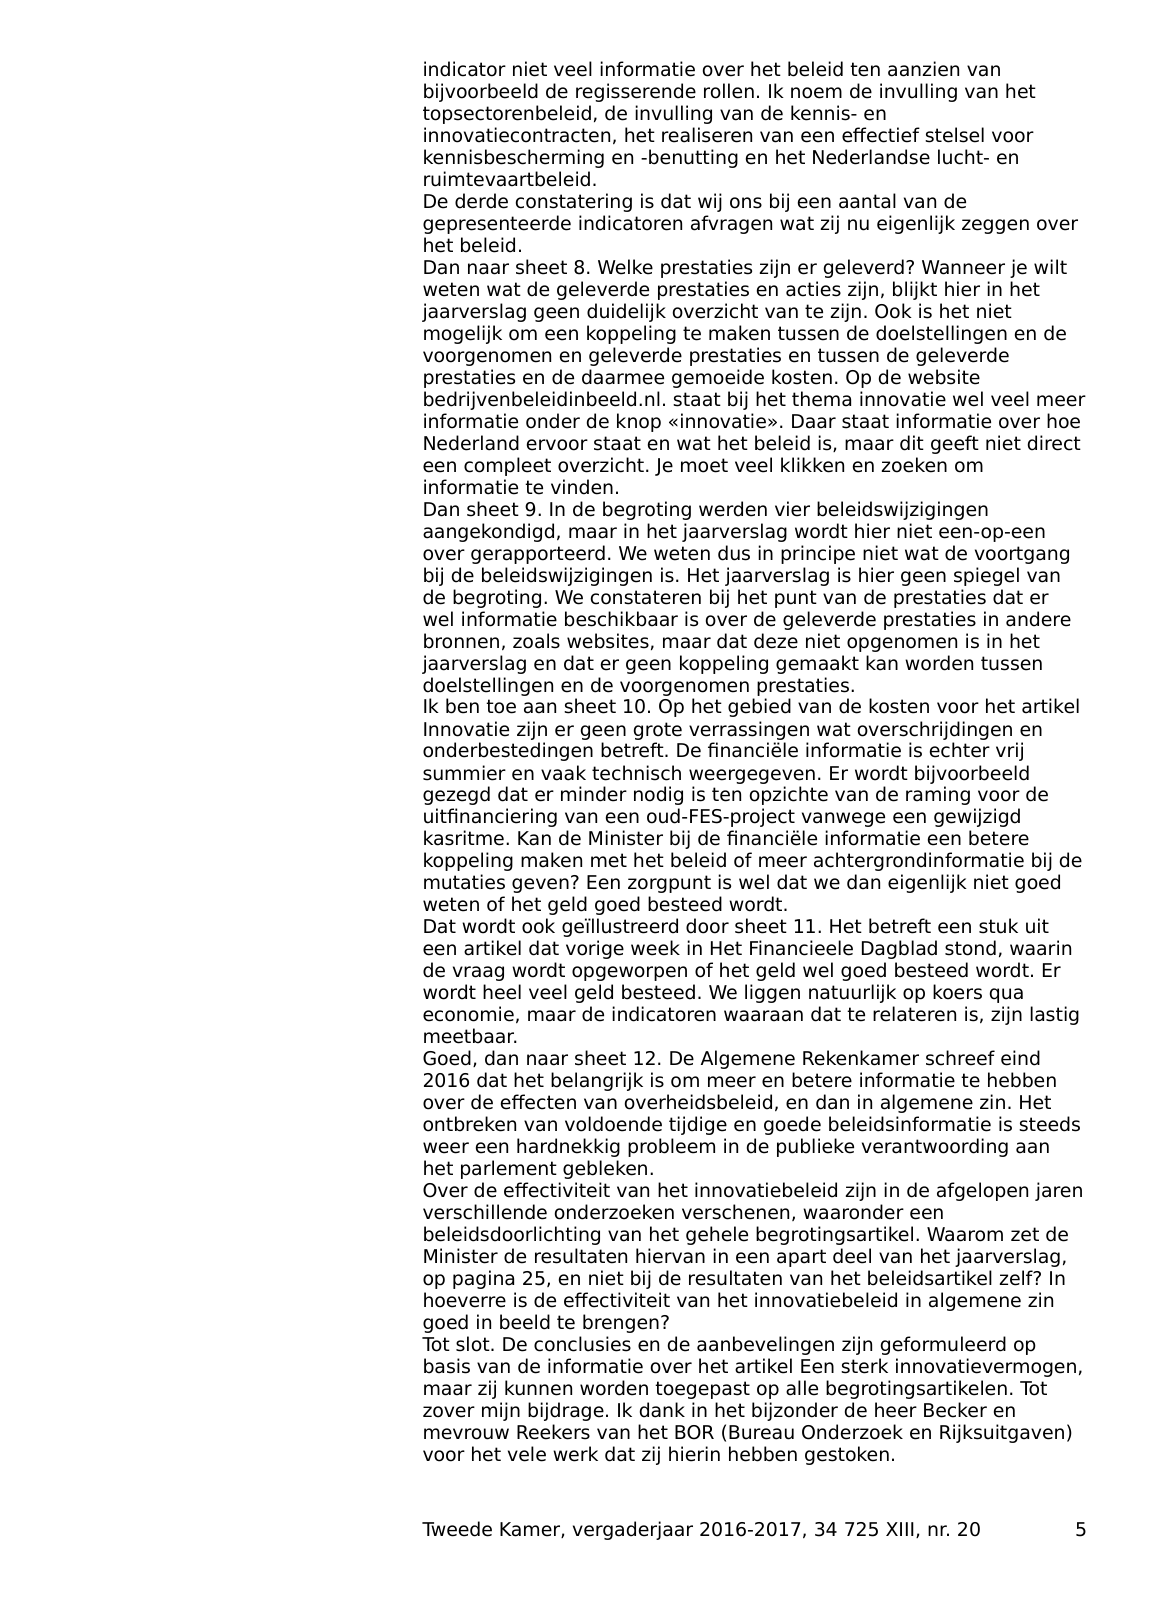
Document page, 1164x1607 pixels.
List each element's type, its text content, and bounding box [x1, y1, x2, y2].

text Dan sheet 9. In de begroting werden vier beleidswijzigingen aangekondigd, maar in het jaarverslag wordt hier niet een-op-een over gerapporteerd. We weten dus in principe niet wat de voortgang bij de beleidswijzigingen is. Het jaarverslag is hier geen spiegel van de begroting. We constateren bij het punt van de prestaties dat er wel informatie beschikbaar is over de geleverde prestaties in andere bronnen, zoals websites, maar dat deze niet opgenomen is in het jaarverslag en dat er geen koppeling gemaakt kan worden tussen doelstellingen en de voorgenomen prestaties. [422, 499, 1087, 696]
text Dan naar sheet 8. Welke prestaties zijn er geleverd? Wanneer je wilt weten wat de geleverde prestaties en acties zijn, blijkt hier in het jaarverslag geen duidelijk overzicht van te zijn. Ook is het niet mogelijk om een koppeling te maken tussen de doelstellingen en de voorgenomen en geleverde prestaties en tussen de geleverde prestaties en de daarmee gemoeide kosten. Op de website bedrijvenbeleidinbeeld.nl. staat bij het thema innovatie wel veel meer informatie onder de knop «innovatie». Daar staat informatie over hoe Nederland ervoor staat en wat het beleid is, maar dit geeft niet direct een compleet overzicht. Je moet veel klikken en zoeken om informatie te vinden. [422, 257, 1087, 499]
text Over de effectiviteit van het innovatiebeleid zijn in de afgelopen jaren verschillende onderzoeken verschenen, waaronder een beleidsdoorlichting van het gehele begrotingsartikel. Waarom zet de Minister de resultaten hiervan in een apart deel van het jaarverslag, op pagina 25, en niet bij de resultaten van het beleidsartikel zelf? In hoeverre is de effectiviteit van het innovatiebeleid in algemene zin goed in beeld te brengen? [422, 1180, 1087, 1334]
text De derde constatering is dat wij ons bij een aantal van de gepresenteerde indicatoren afvragen wat zij nu eigenlijk zeggen over het beleid. [422, 191, 1087, 257]
text Tot slot. De conclusies en de aanbevelingen zijn geformuleerd op basis van de informatie over het artikel Een sterk innovatievermogen, maar zij kunnen worden toegepast op alle begrotingsartikelen. Tot zover mijn bijdrage. Ik dank in het bijzonder de heer Becker en mevrouw Reekers van het BOR (Bureau Onderzoek en Rijksuitgaven) voor het vele werk dat zij hierin hebben gestoken. [422, 1334, 1087, 1466]
text Ik ben toe aan sheet 10. Op het gebied van de kosten voor het artikel Innovatie zijn er geen grote verrassingen wat overschrijdingen en onderbestedingen betreft. De financiële informatie is echter vrij summier en vaak technisch weergegeven. Er wordt bijvoorbeeld gezegd dat er minder nodig is ten opzichte van de raming voor de uitfinanciering van een oud-FES-project vanwege een gewijzigd kasritme. Kan de Minister bij de financiële informatie een betere koppeling maken met het beleid of meer achtergrondinformatie bij de mutaties geven? Een zorgpunt is wel dat we dan eigenlijk niet goed weten of het geld goed besteed wordt. [422, 696, 1087, 916]
text indicator niet veel informatie over het beleid ten aanzien van bijvoorbeeld de regisserende rollen. Ik noem de invulling van het topsectorenbeleid, de invulling van de kennis- en innovatiecontracten, het realiseren van een effectief stelsel voor kennisbescherming en -benutting en het Nederlandse lucht- en ruimtevaartbeleid. [422, 59, 1087, 191]
text Dat wordt ook geïllustreerd door sheet 11. Het betreft een stuk uit een artikel dat vorige week in Het Financieele Dagblad stond, waarin de vraag wordt opgeworpen of het geld wel goed besteed wordt. Er wordt heel veel geld besteed. We liggen natuurlijk op koers qua economie, maar de indicatoren waaraan dat te relateren is, zijn lastig meetbaar. [422, 916, 1087, 1048]
text Goed, dan naar sheet 12. De Algemene Rekenkamer schreef eind 2016 dat het belangrijk is om meer en betere informatie te hebben over de effecten van overheidsbeleid, en dan in algemene zin. Het ontbreken van voldoende tijdige en goede beleidsinformatie is steeds weer een hardnekkig probleem in de publieke verantwoording aan het parlement gebleken. [422, 1048, 1087, 1180]
